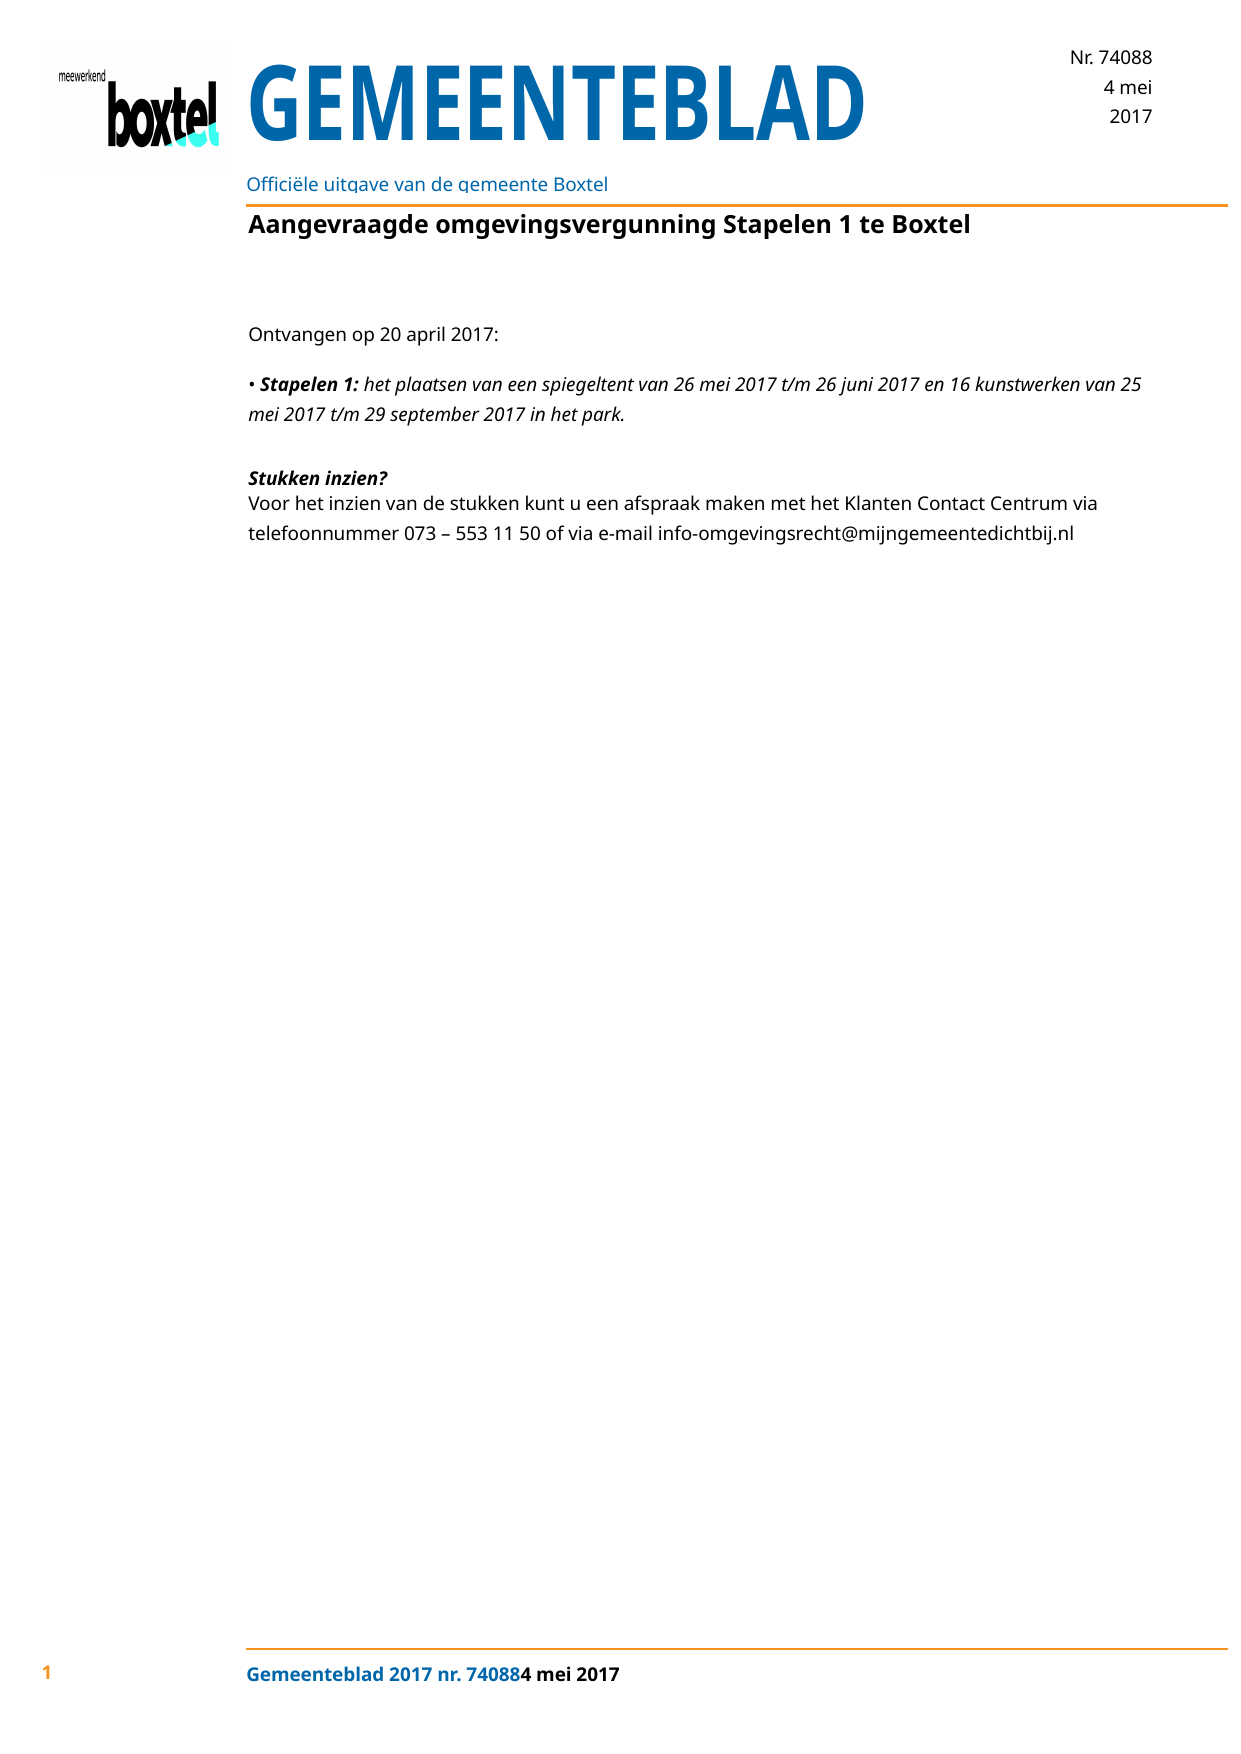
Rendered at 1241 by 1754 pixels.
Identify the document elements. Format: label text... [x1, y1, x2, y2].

picture [41, 47, 231, 172]
text Voor het inzien van de stukken kunt u een afspraak maken met het Klanten Contact Centrum via telefoonnummer 073 – 553 11 50 of via e-mail info-omgevingsrecht@mijngemeentedichtbij.nl [248, 490, 1152, 546]
text Ontvangen op 20 april 2017: [248, 321, 1152, 346]
text • Stapelen 1: het plaatsen van een spiegeltent van 26 mei 2017 t/m 26 juni 2017 en 16 kunstwerken van 25 mei 2017 t/m 29 september 2017 in het park. [248, 371, 1152, 426]
text Aangevraagde omgevingsvergunning Stapelen 1 te Boxtel [248, 207, 1152, 241]
text Stukken inzien? [248, 465, 1152, 490]
